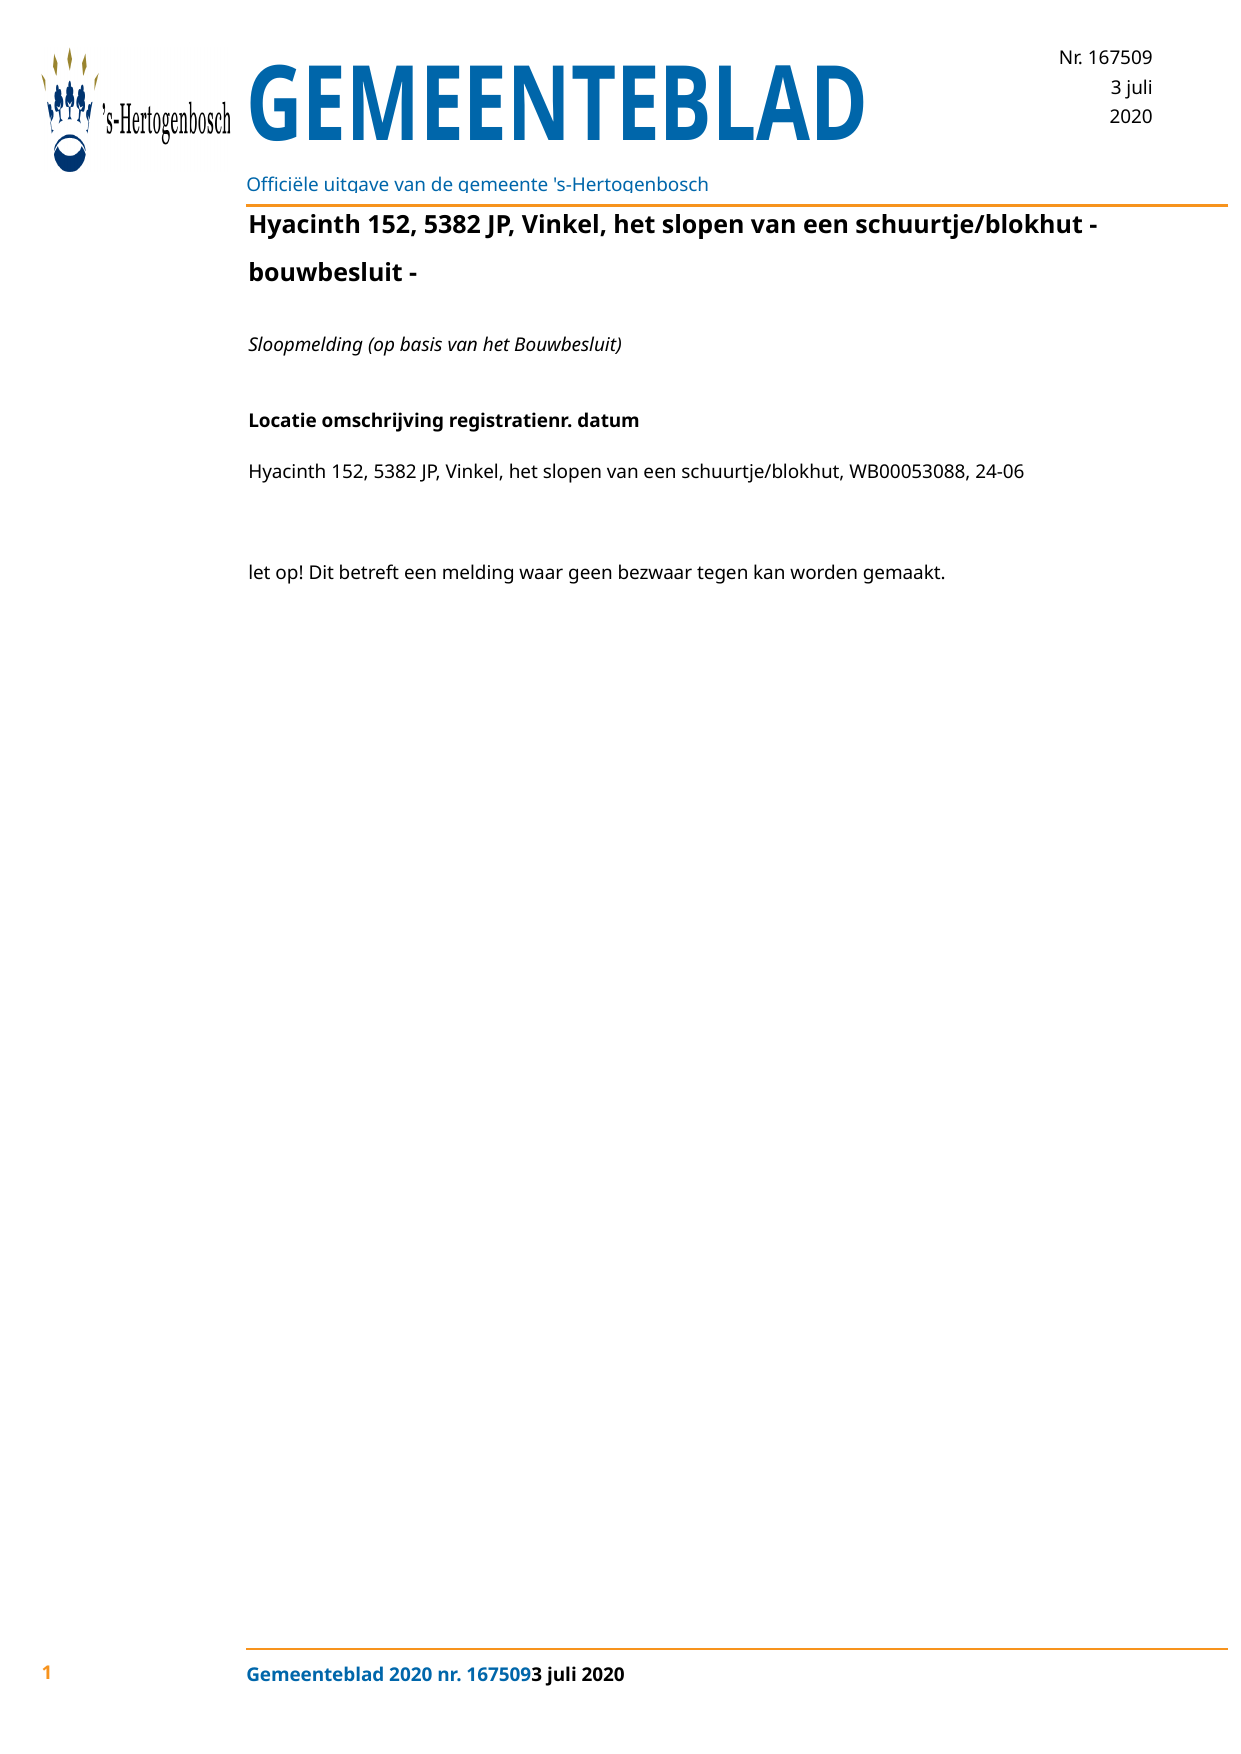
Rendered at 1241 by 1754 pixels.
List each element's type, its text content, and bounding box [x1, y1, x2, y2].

text Sloopmelding (op basis van het Bouwbesluit) [248, 331, 1152, 357]
text Hyacinth 152, 5382 JP, Vinkel, het slopen van een schuurtje/blokhut - bouwbesluit - [248, 207, 1152, 288]
text Locatie omschrijving registratienr. datum [248, 408, 1152, 433]
text Hyacinth 152, 5382 JP, Vinkel, het slopen van een schuurtje/blokhut, WB00053088, 24-06 [248, 458, 1152, 484]
text let op! Dit betreft een melding waar geen bezwaar tegen kan worden gemaakt. [248, 559, 1152, 584]
picture [41, 47, 231, 172]
